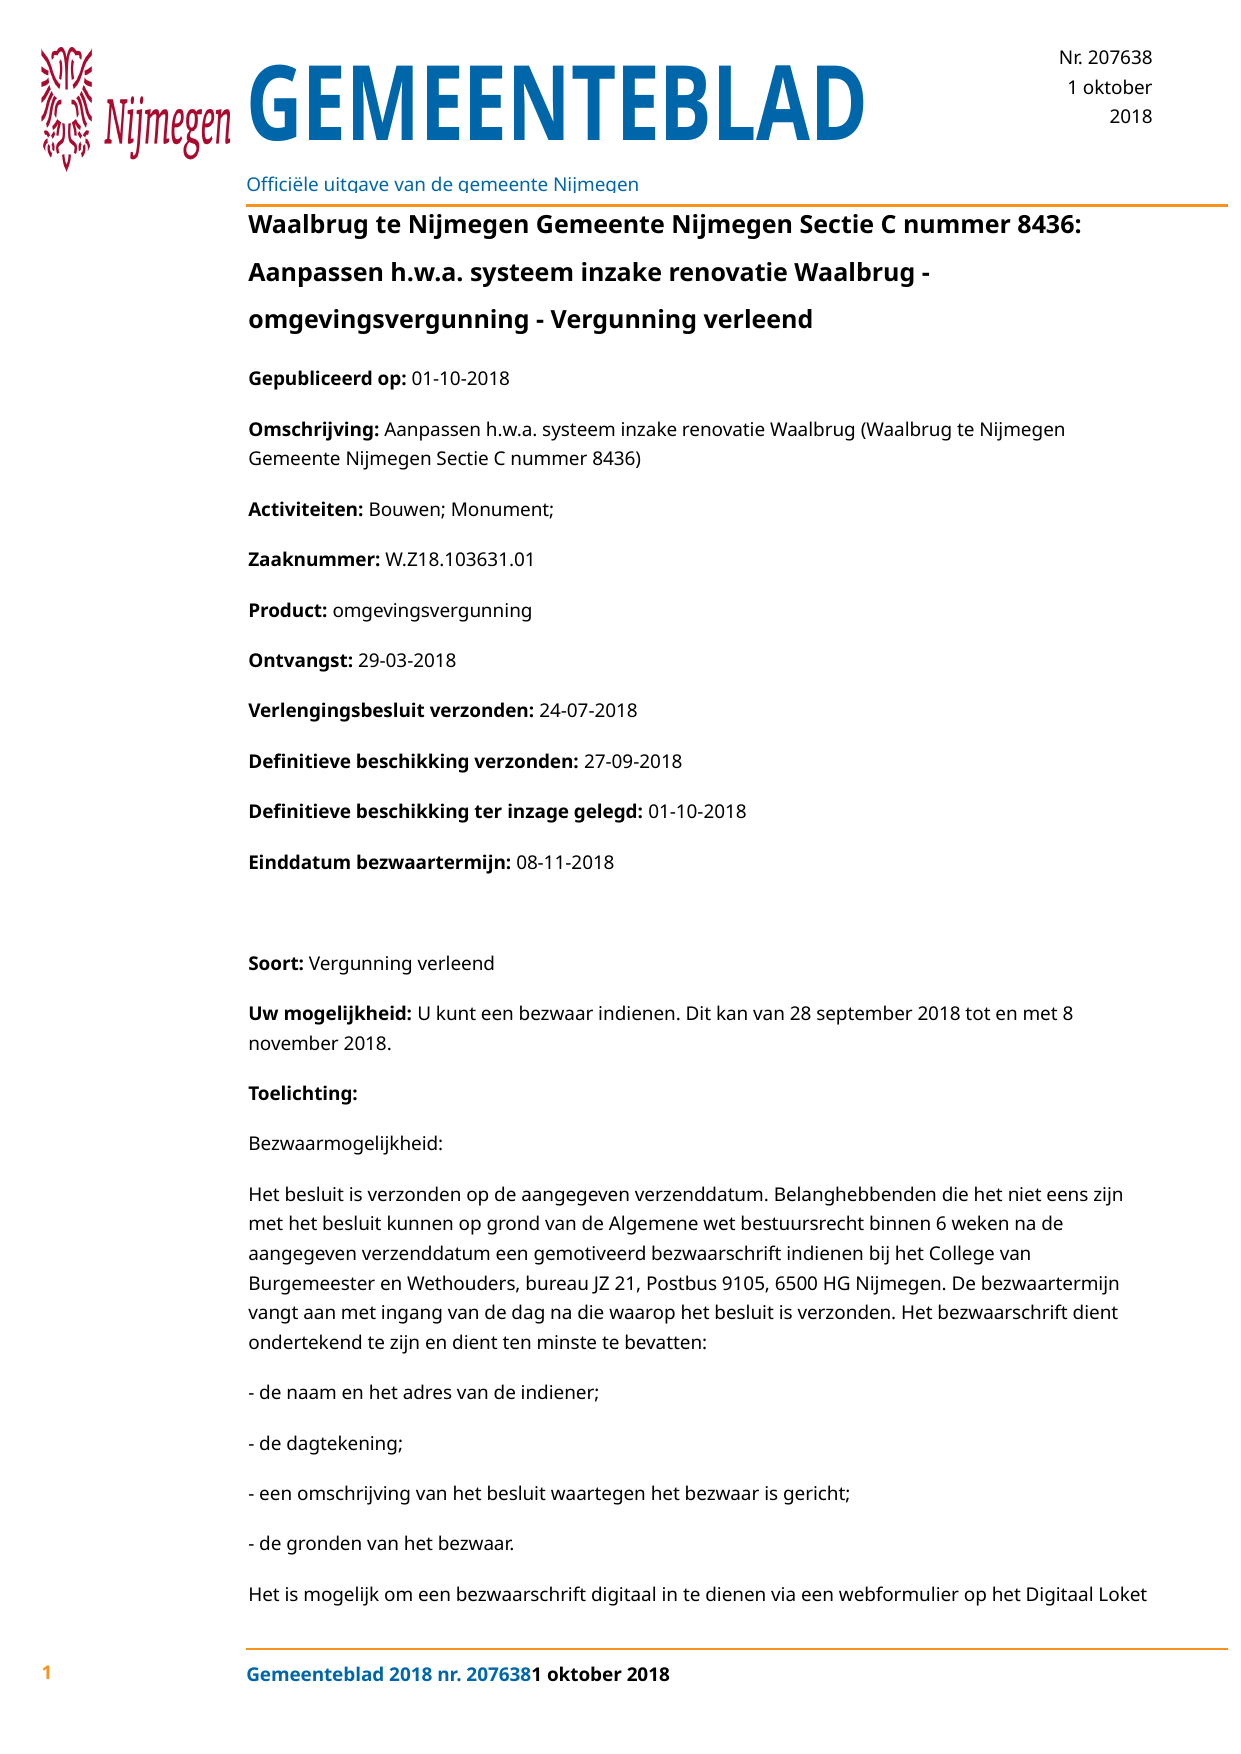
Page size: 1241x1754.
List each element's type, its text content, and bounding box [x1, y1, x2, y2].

text Zaaknummer: W.Z18.103631.01 [248, 546, 1152, 572]
text Definitieve beschikking ter inzage gelegd: 01-10-2018 [248, 798, 1152, 824]
text Bezwaarmogelijkheid: [248, 1131, 1152, 1156]
text Waalbrug te Nijmegen Gemeente Nijmegen Sectie C nummer 8436: Aanpassen h.w.a. systeem inzake renovatie Waalbrug - omgevingsvergunning - Vergunning verleend [248, 207, 1152, 336]
text Omschrijving: Aanpassen h.w.a. systeem inzake renovatie Waalbrug (Waalbrug te Nijmegen Gemeente Nijmegen Sectie C nummer 8436) [248, 416, 1152, 471]
text Ontvangst: 29-03-2018 [248, 647, 1152, 673]
text - de naam en het adres van de indiener; [248, 1379, 1152, 1405]
text - de gronden van het bezwaar. [248, 1531, 1152, 1556]
text Einddatum bezwaartermijn: 08-11-2018 [248, 849, 1152, 874]
text Gepubliceerd op: 01-10-2018 [248, 366, 1152, 391]
text Soort: Vergunning verleend [248, 950, 1152, 975]
text - de dagtekening; [248, 1430, 1152, 1455]
text Verlengingsbesluit verzonden: 24-07-2018 [248, 698, 1152, 723]
text Product: omgevingsvergunning [248, 597, 1152, 622]
text Het is mogelijk om een bezwaarschrift digitaal in te dienen via een webformulier op het Digitaal Loket [248, 1581, 1152, 1607]
text Toelichting: [248, 1080, 1152, 1106]
text - een omschrijving van het besluit waartegen het bezwaar is gericht; [248, 1480, 1152, 1506]
text Definitieve beschikking verzonden: 27-09-2018 [248, 748, 1152, 774]
text Uw mogelijkheid: U kunt een bezwaar indienen. Dit kan van 28 september 2018 tot en met 8 november 2018. [248, 1000, 1152, 1055]
picture [41, 47, 231, 172]
text Activiteiten: Bouwen; Monument; [248, 496, 1152, 522]
text Het besluit is verzonden op de aangegeven verzenddatum. Belanghebbenden die het niet eens zijn met het besluit kunnen op grond van de Algemene wet bestuursrecht binnen 6 weken na de aangegeven verzenddatum een gemotiveerd bezwaarschrift indienen bij het College van Burgemeester en Wethouders, bureau JZ 21, Postbus 9105, 6500 HG Nijmegen. De bezwaartermijn vangt aan met ingang van de dag na die waarop het besluit is verzonden. Het bezwaarschrift dient ondertekend te zijn en dient ten minste te bevatten: [248, 1181, 1152, 1354]
